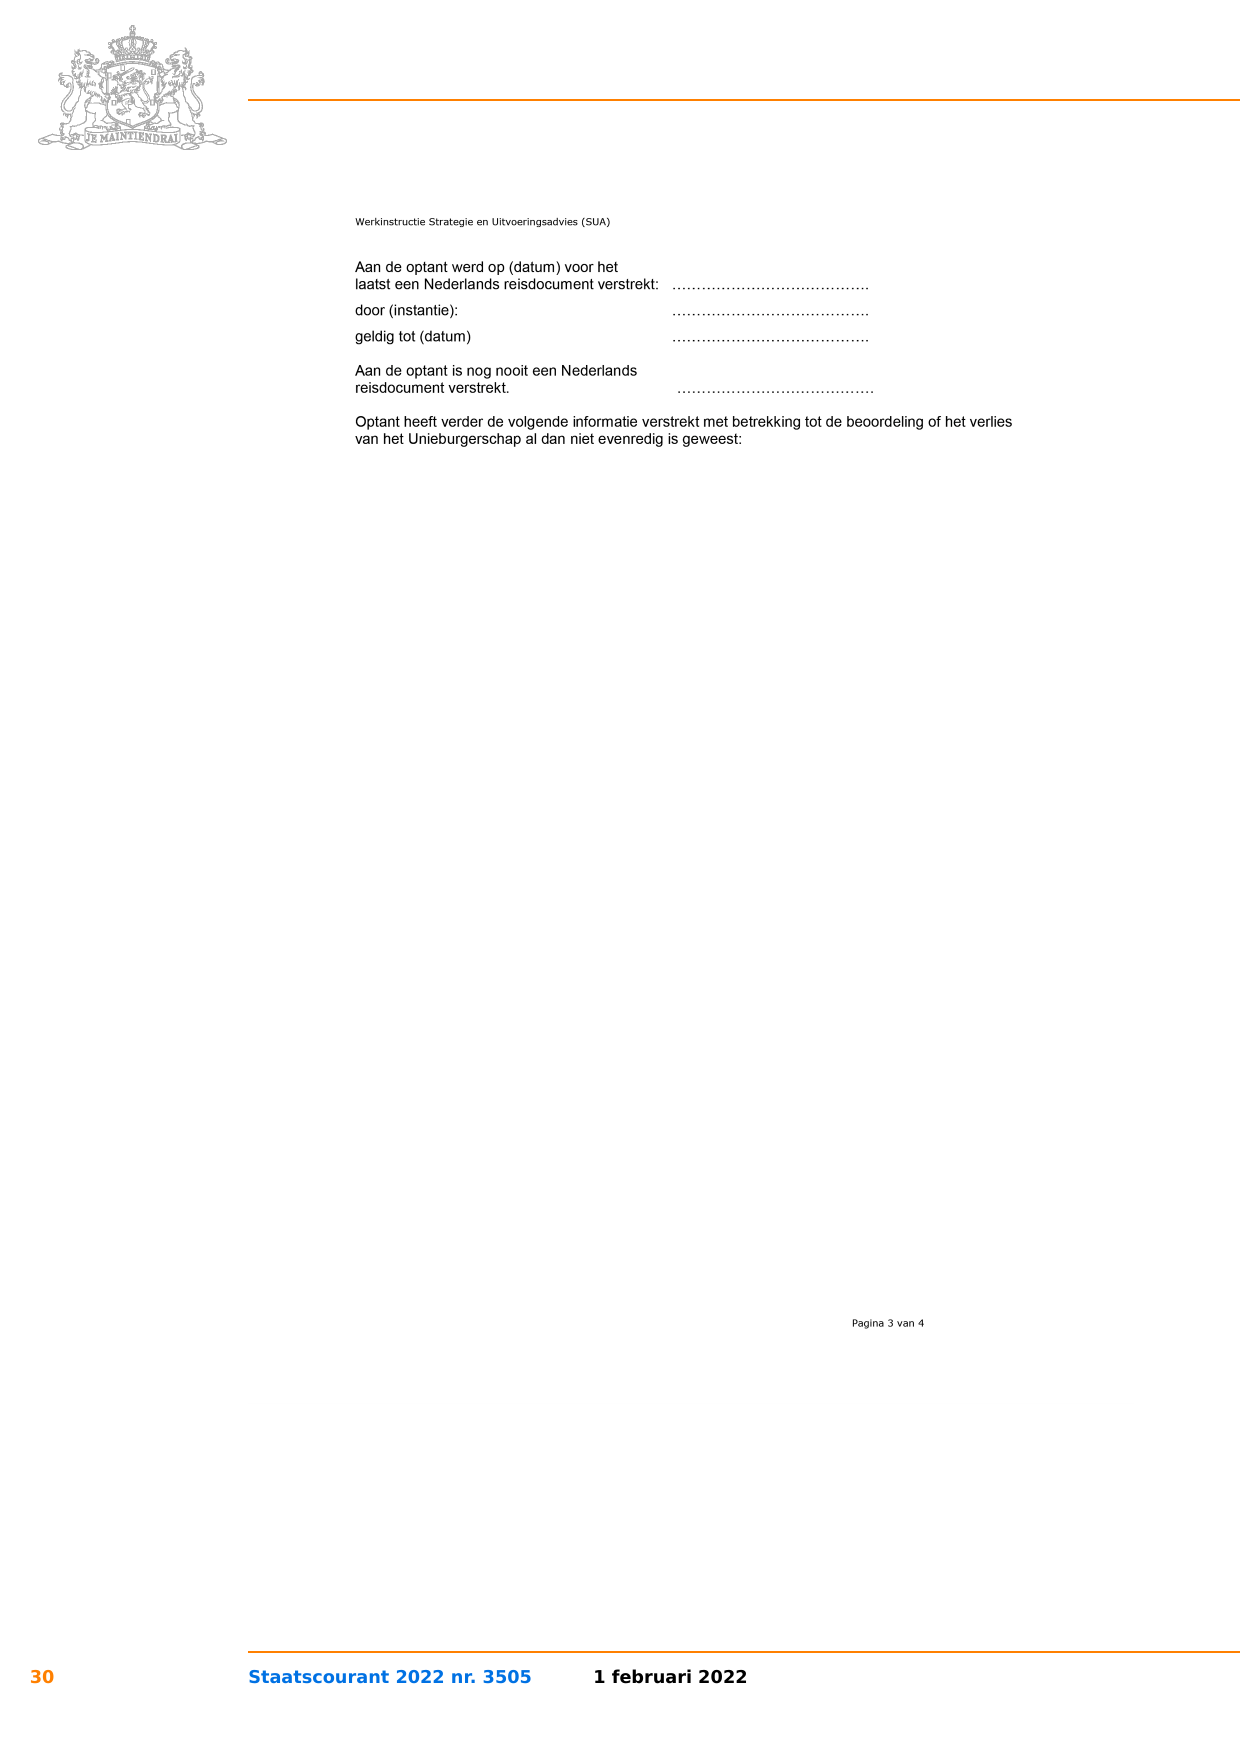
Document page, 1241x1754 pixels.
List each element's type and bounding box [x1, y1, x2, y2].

picture [38, 25, 227, 150]
picture [248, 151, 1134, 1404]
